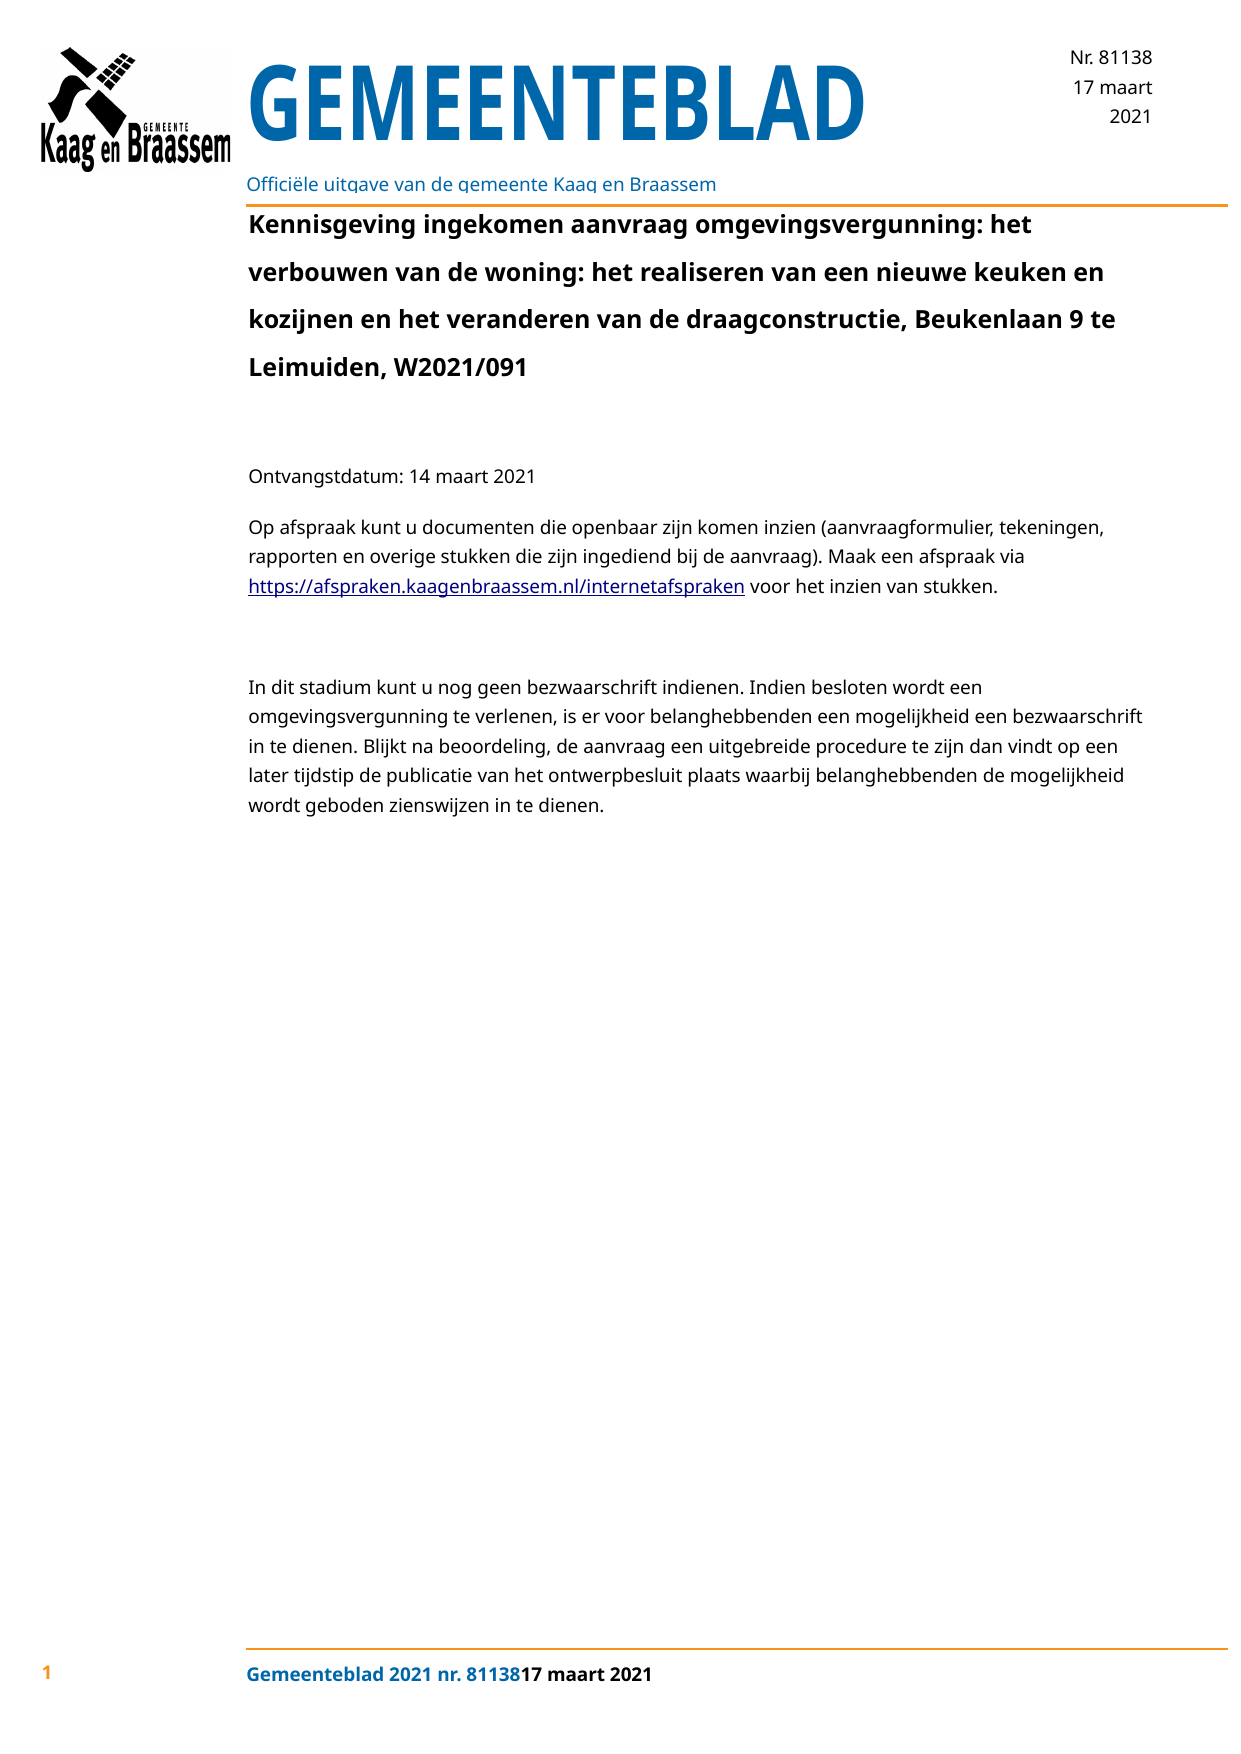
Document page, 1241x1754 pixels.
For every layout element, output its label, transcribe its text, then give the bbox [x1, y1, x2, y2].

text Ontvangstdatum: 14 maart 2021 [248, 463, 1152, 489]
picture [41, 47, 231, 172]
text Kennisgeving ingekomen aanvraag omgevingsvergunning: het verbouwen van de woning: het realiseren van een nieuwe keuken en kozijnen en het veranderen van de draagconstructie, Beukenlaan 9 te Leimuiden, W2021/091 [248, 207, 1152, 384]
text In dit stadium kunt u nog geen bezwaarschrift indienen. Indien besloten wordt een omgevingsvergunning te verlenen, is er voor belanghebbenden een mogelijkheid een bezwaarschrift in te dienen. Blijkt na beoordeling, de aanvraag een uitgebreide procedure te zijn dan vindt op een later tijdstip de publicatie van het ontwerpbesluit plaats waarbij belanghebbenden de mogelijkheid wordt geboden zienswijzen in te dienen. [248, 674, 1152, 818]
text Op afspraak kunt u documenten die openbaar zijn komen inzien (aanvraagformulier, tekeningen, rapporten en overige stukken die zijn ingediend bij de aanvraag). Maak een afspraak via https://afspraken.kaagenbraassem.nl/internetafspraken voor het inzien van stukken. [248, 514, 1152, 599]
